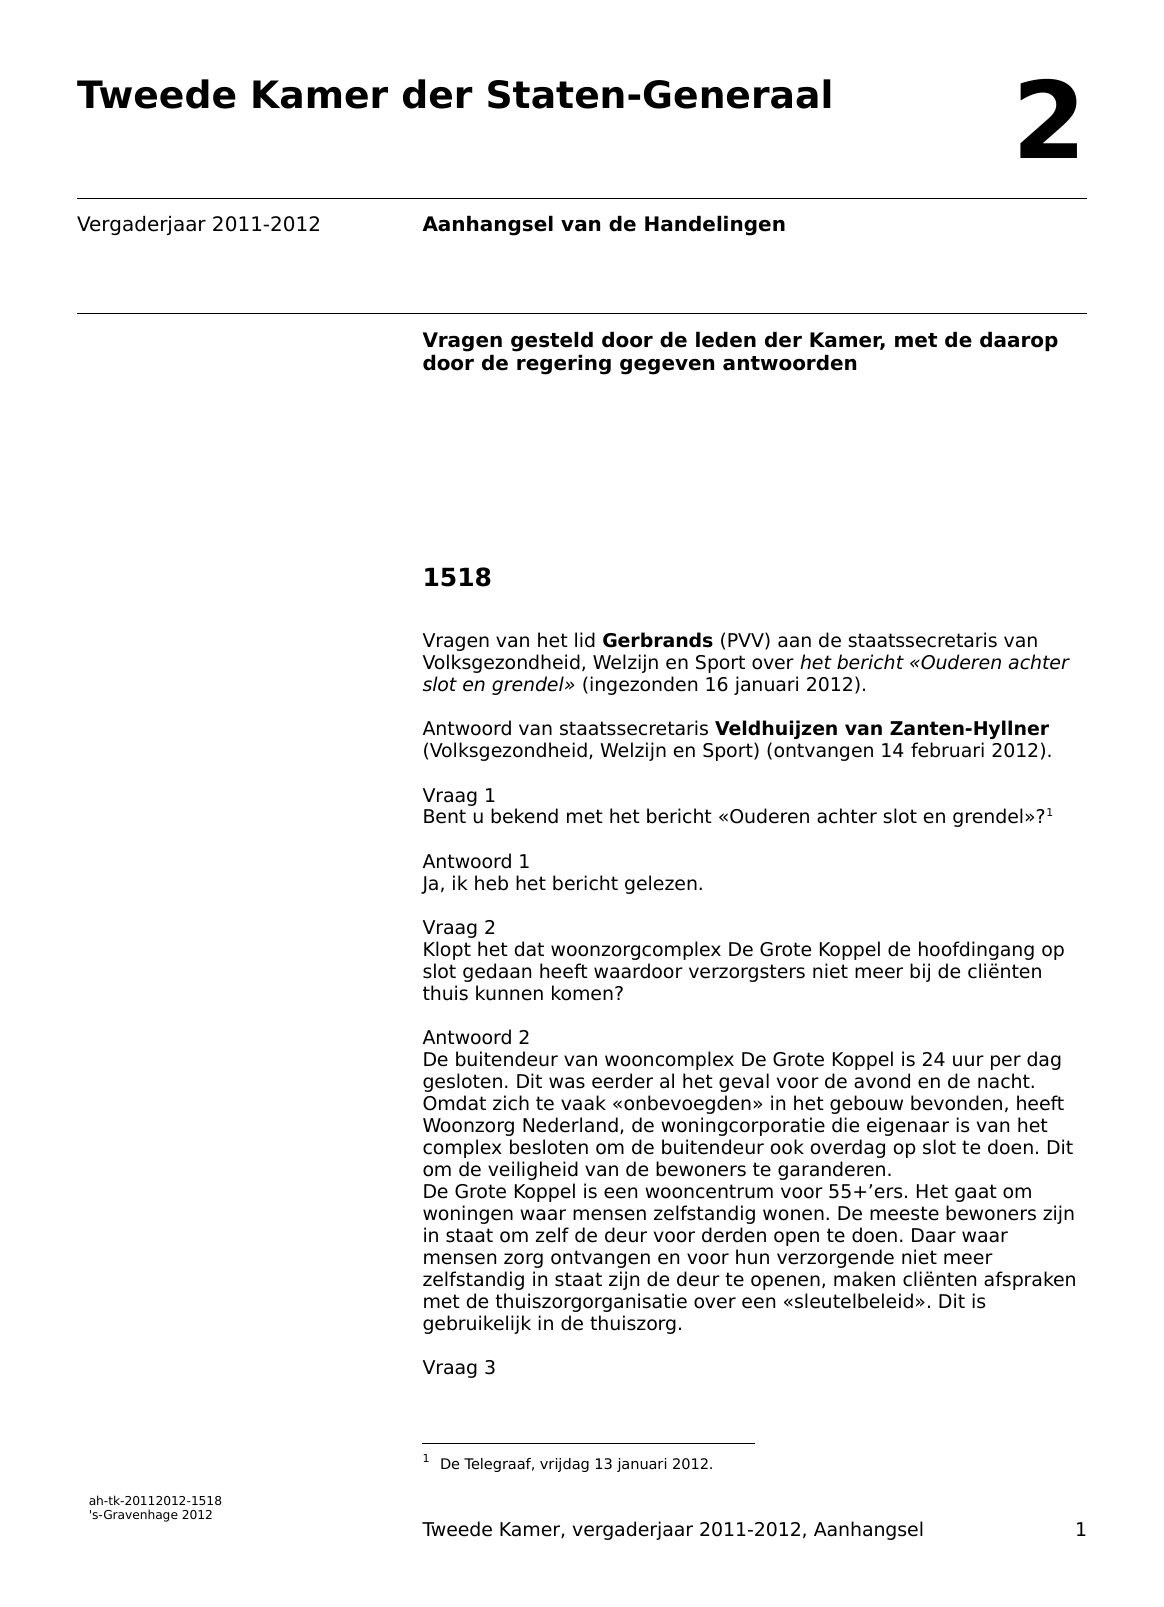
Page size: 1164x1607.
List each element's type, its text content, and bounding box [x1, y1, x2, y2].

text Antwoord van staatssecretaris Veldhuijzen van Zanten-Hyllner (Volksgezondheid, Welzijn en Sport) (ontvangen 14 februari 2012). [422, 718, 1087, 762]
text Vragen van het lid Gerbrands (PVV) aan de staatssecretaris van Volksgezondheid, Welzijn en Sport over het bericht «Ouderen achter slot en grendel» (ingezonden 16 januari 2012). [422, 630, 1087, 696]
table_cell Vergaderjaar 2011-2012 [77, 199, 422, 313]
table_cell Aanhangsel van de Handelingen [422, 199, 1087, 313]
text De buitendeur van wooncomplex De Grote Koppel is 24 uur per dag gesloten. Dit was eerder al het geval voor de avond en de nacht. Omdat zich te vaak «onbevoegden» in het gebouw bevonden, heeft Woonzorg Nederland, de woningcorporatie die eigenaar is van het complex besloten om de buitendeur ook overdag op slot te doen. Dit om de veiligheid van de bewoners te garanderen. [422, 1049, 1087, 1181]
text De Telegraaf, vrijdag 13 januari 2012. [422, 1452, 1087, 1474]
text De Grote Koppel is een wooncentrum voor 55+’ers. Het gaat om woningen waar mensen zelfstandig wonen. De meeste bewoners zijn in staat om zelf de deur voor derden open te doen. Daar waar mensen zorg ontvangen en voor hun verzorgende niet meer zelfstandig in staat zijn de deur te openen, maken cliënten afspraken met de thuiszorgorganisatie over een «sleutelbeleid». Dit is gebruikelijk in de thuiszorg. [422, 1181, 1087, 1334]
text ah-tk-20112012-1518 [88, 1494, 323, 1508]
text 1518 [422, 563, 1087, 592]
text Bent u bekend met het bericht «Ouderen achter slot en grendel»? [422, 806, 1087, 828]
table_header Tweede Kamer der Staten-Generaal [77, 59, 886, 198]
table_cell Vragen gesteld door de leden der Kamer, met de daarop door de regering gegeven antwoorden [422, 314, 1087, 375]
table_header 2 [886, 59, 1087, 198]
text Antwoord 2 [422, 1027, 1087, 1049]
text Vraag 2 [422, 917, 1087, 939]
text Klopt het dat woonzorgcomplex De Grote Koppel de hoofdingang op slot gedaan heeft waardoor verzorgsters niet meer bij de cliënten thuis kunnen komen? [422, 939, 1087, 1005]
text Vraag 1 [422, 784, 1087, 806]
text Ja, ik heb het bericht gelezen. [422, 873, 1087, 894]
text Vraag 3 [422, 1357, 1087, 1379]
text 's-Gravenhage 2012 [88, 1508, 323, 1522]
text Antwoord 1 [422, 851, 1087, 873]
table_cell [77, 314, 422, 375]
